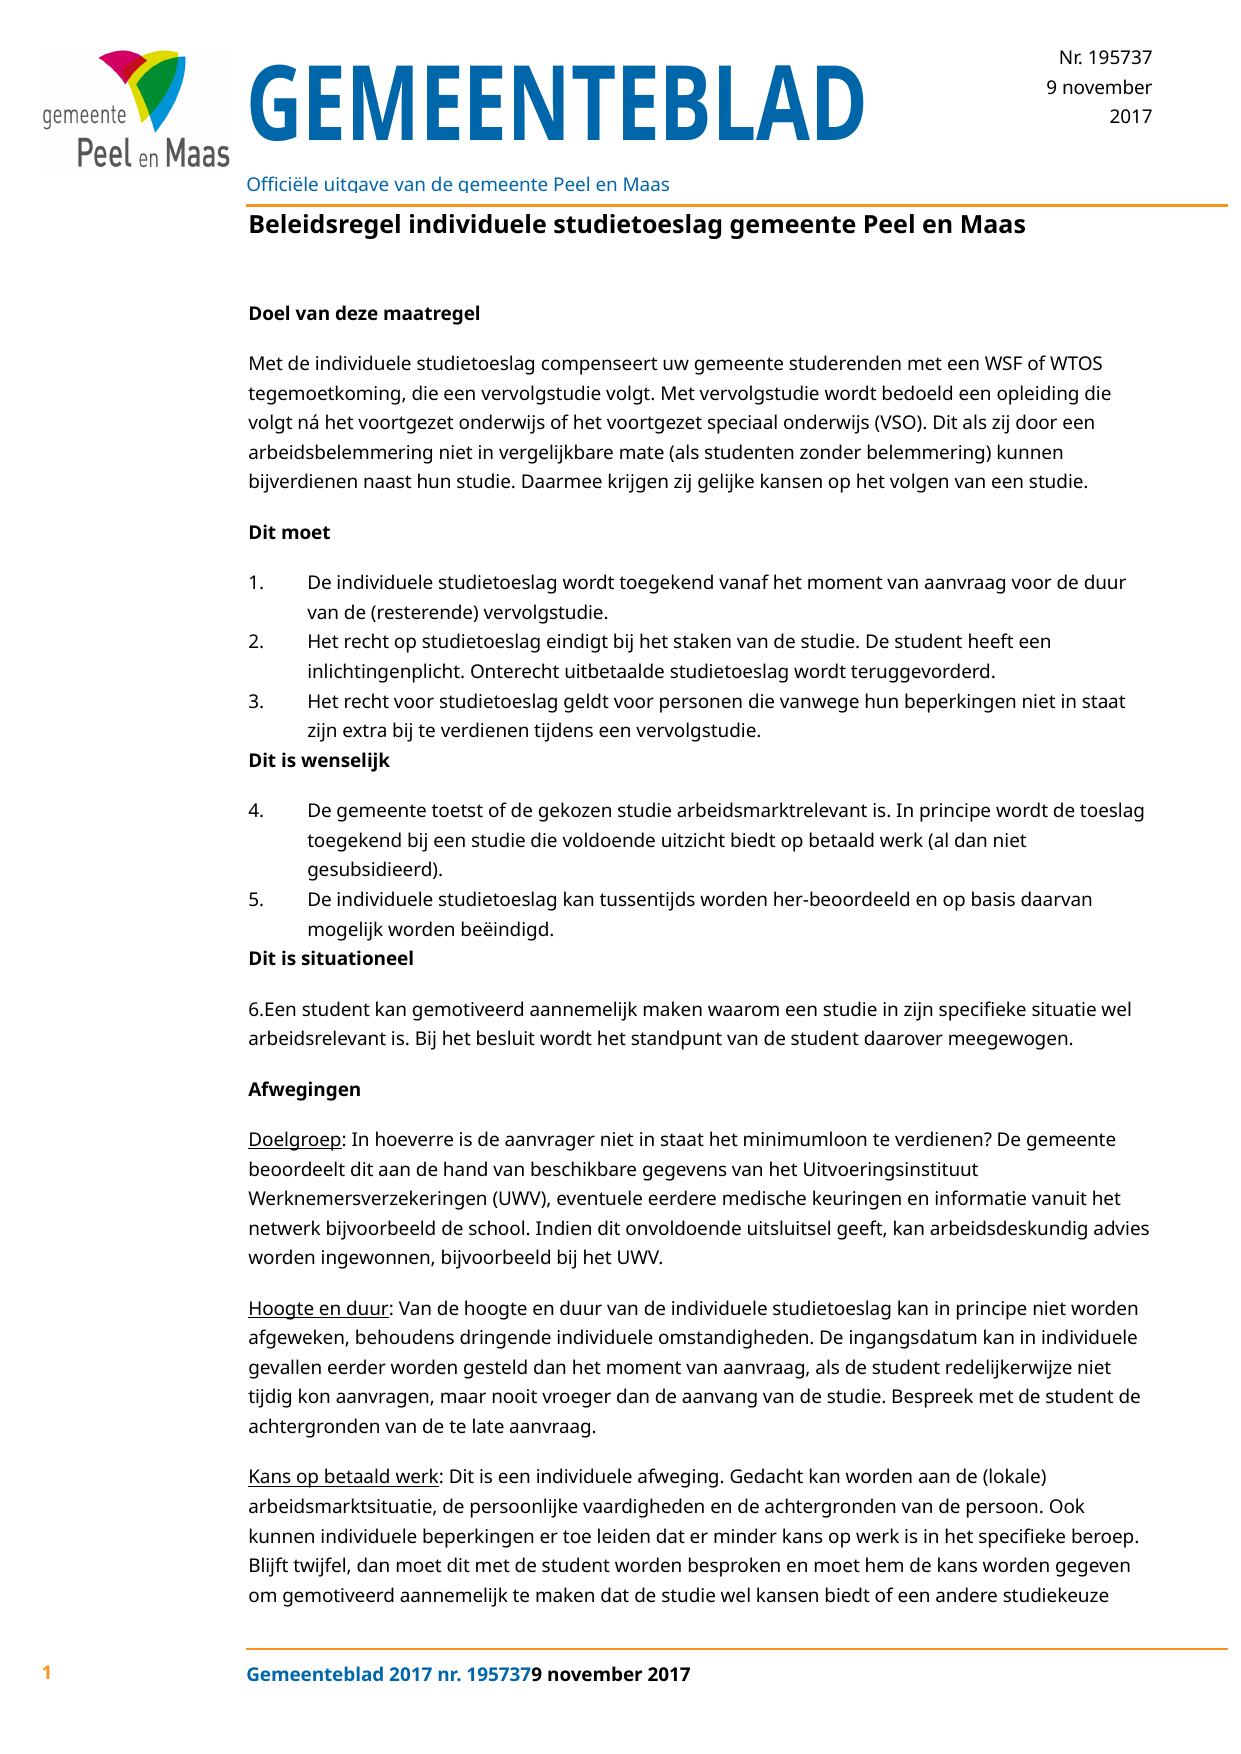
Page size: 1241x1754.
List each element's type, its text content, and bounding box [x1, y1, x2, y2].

text Dit is wenselijk [248, 747, 1152, 773]
list Het recht op studietoeslag eindigt bij het staken van de studie. De student heeft een inlichtingenplicht. Onterecht uitbetaalde studietoeslag wordt teruggevorderd. [248, 629, 1152, 684]
list De gemeente toetst of de gekozen studie arbeidsmarktrelevant is. In principe wordt de toeslag toegekend bij een studie die voldoende uitzicht biedt op betaald werk (al dan niet gesubsidieerd). [248, 797, 1152, 882]
text Beleidsregel individuele studietoeslag gemeente Peel en Maas [248, 207, 1152, 241]
list De individuele studietoeslag kan tussentijds worden her-beoordeeld en op basis daarvan mogelijk worden beëindigd. [248, 886, 1152, 941]
list Het recht voor studietoeslag geldt voor personen die vanwege hun beperkingen niet in staat zijn extra bij te verdienen tijdens een vervolgstudie. [248, 688, 1152, 743]
text 6.Een student kan gemotiveerd aannemelijk maken waarom een studie in zijn specifieke situatie wel arbeidsrelevant is. Bij het besluit wordt het standpunt van de student daarover meegewogen. [248, 996, 1152, 1051]
list De individuele studietoeslag wordt toegekend vanaf het moment van aanvraag voor de duur van de (resterende) vervolgstudie. [248, 569, 1152, 625]
picture [41, 47, 231, 172]
text Met de individuele studietoeslag compenseert uw gemeente studerenden met een WSF of WTOS tegemoetkoming, die een vervolgstudie volgt. Met vervolgstudie wordt bedoeld een opleiding die volgt ná het voortgezet onderwijs of het voortgezet speciaal onderwijs (VSO). Dit als zij door een arbeidsbelemmering niet in vergelijkbare mate (als studenten zonder belemmering) kunnen bijverdienen naast hun studie. Daarmee krijgen zij gelijke kansen op het volgen van een studie. [248, 350, 1152, 494]
text Hoogte en duur: Van de hoogte en duur van de individuele studietoeslag kan in principe niet worden afgeweken, behoudens dringende individuele omstandigheden. De ingangsdatum kan in individuele gevallen eerder worden gesteld dan het moment van aanvraag, als de student redelijkerwijze niet tijdig kon aanvragen, maar nooit vroeger dan de aanvang van de studie. Bespreek met de student de achtergronden van de te late aanvraag. [248, 1295, 1152, 1439]
text Doel van deze maatregel [248, 300, 1152, 326]
text Doelgroep: In hoeverre is de aanvrager niet in staat het minimumloon te verdienen? De gemeente beoordeelt dit aan de hand van beschikbare gegevens van het Uitvoeringsinstituut Werknemersverzekeringen (UWV), eventuele eerdere medische keuringen en informatie vanuit het netwerk bijvoorbeeld de school. Indien dit onvoldoende uitsluitsel geeft, kan arbeidsdeskundig advies worden ingewonnen, bijvoorbeeld bij het UWV. [248, 1126, 1152, 1270]
text Kans op betaald werk: Dit is een individuele afweging. Gedacht kan worden aan de (lokale) arbeidsmarktsituatie, de persoonlijke vaardigheden en de achtergronden van de persoon. Ook kunnen individuele beperkingen er toe leiden dat er minder kans op werk is in het specifieke beroep. Blijft twijfel, dan moet dit met de student worden besproken en moet hem de kans worden gegeven om gemotiveerd aannemelijk te maken dat de studie wel kansen biedt of een andere studiekeuze [248, 1464, 1152, 1608]
text Dit is situationeel [248, 945, 1152, 971]
text Afwegingen [248, 1076, 1152, 1101]
text Dit moet [248, 519, 1152, 545]
